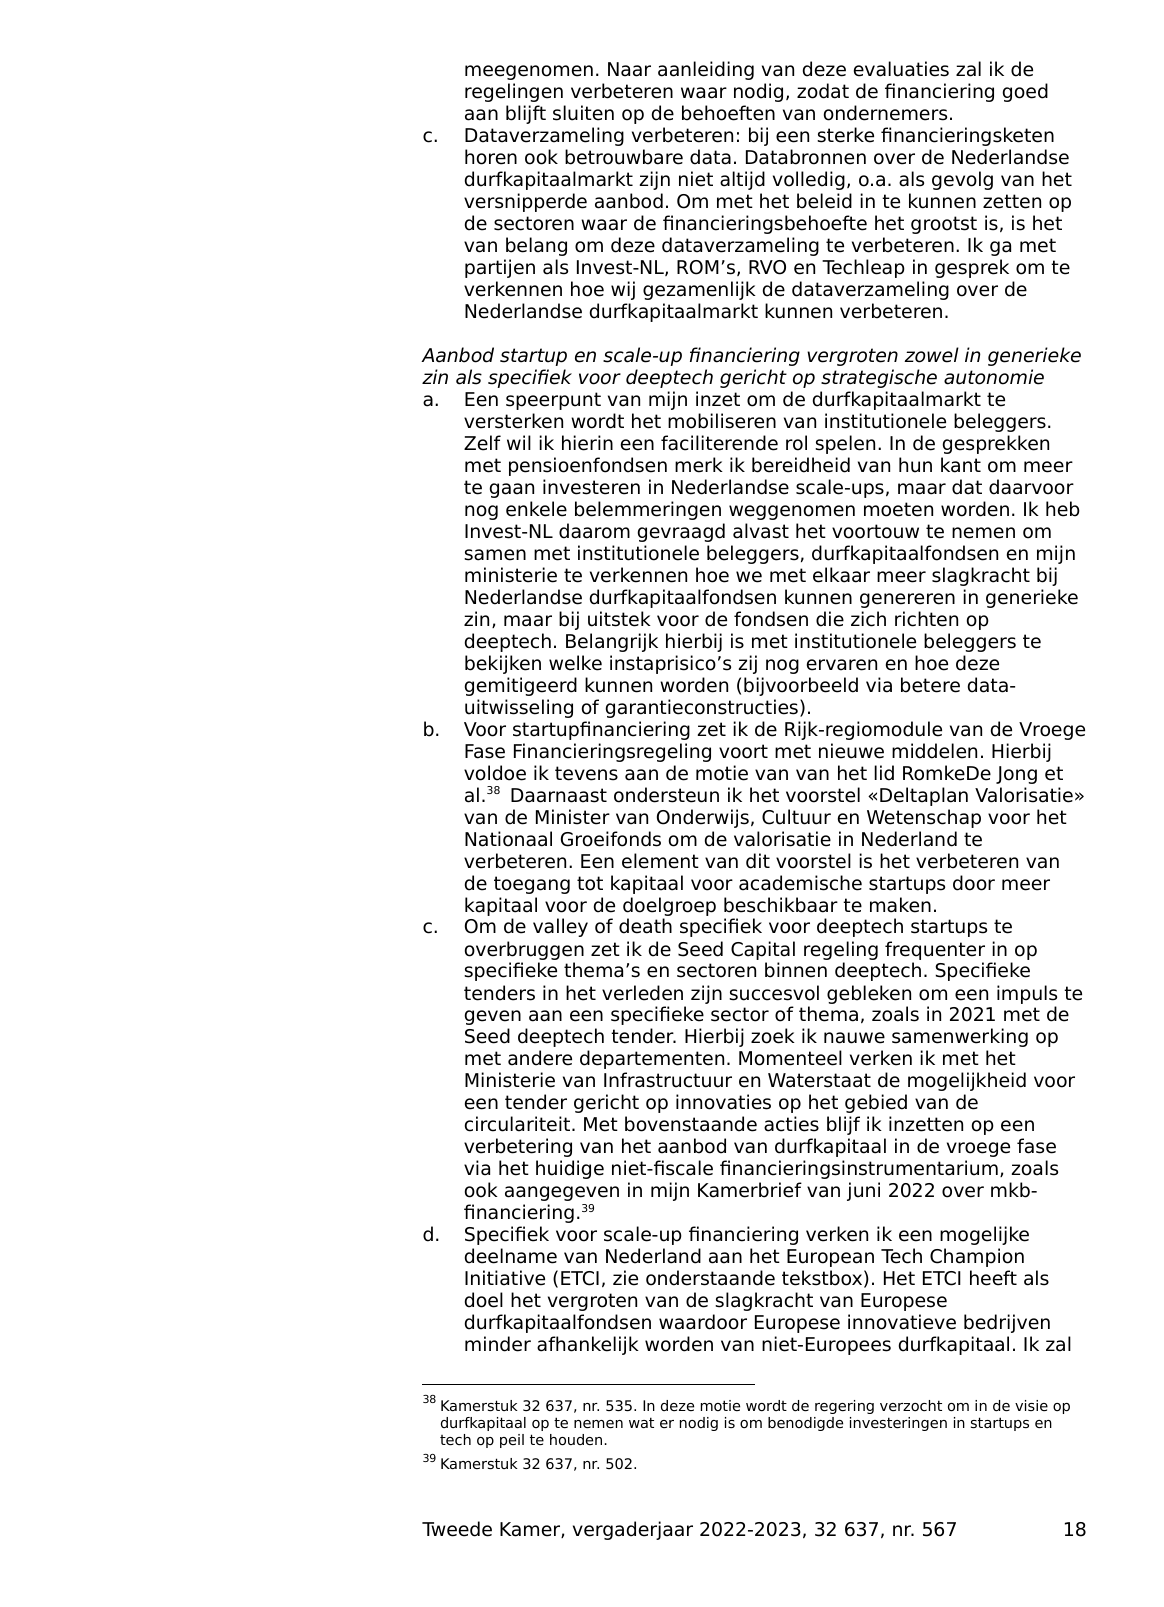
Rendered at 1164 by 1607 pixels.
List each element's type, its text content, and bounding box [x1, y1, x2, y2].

text a. Een speerpunt van mijn inzet om de durfkapitaalmarkt te versterken wordt het mobiliseren van institutionele beleggers. Zelf wil ik hierin een faciliterende rol spelen. In de gesprekken met pensioenfondsen merk ik bereidheid van hun kant om meer te gaan investeren in Nederlandse scale-ups, maar dat daarvoor nog enkele belemmeringen weggenomen moeten worden. Ik heb Invest-NL daarom gevraagd alvast het voortouw te nemen om samen met institutionele beleggers, durfkapitaalfondsen en mijn ministerie te verkennen hoe we met elkaar meer slagkracht bij Nederlandse durfkapitaalfondsen kunnen genereren in generieke zin, maar bij uitstek voor de fondsen die zich richten op deeptech. Belangrijk hierbij is met institutionele beleggers te bekijken welke instaprisico’s zij nog ervaren en hoe deze gemitigeerd kunnen worden (bijvoorbeeld via betere data-uitwisseling of garantieconstructies). [422, 389, 1087, 719]
text Kamerstuk 32 637, nr. 535. In deze motie wordt de regering verzocht om in de visie op durfkapitaal op te nemen wat er nodig is om benodigde investeringen in startups en tech op peil te houden. [422, 1393, 1087, 1449]
text d. Specifiek voor scale-up financiering verken ik een mogelijke deelname van Nederland aan het European Tech Champion Initiative (ETCI, zie onderstaande tekstbox). Het ETCI heeft als doel het vergroten van de slagkracht van Europese durfkapitaalfondsen waardoor Europese innovatieve bedrijven minder afhankelijk worden van niet-Europees durfkapitaal. Ik zal [422, 1224, 1087, 1356]
text Kamerstuk 32 637, nr. 502. [422, 1452, 1087, 1474]
text b. Voor startupfinanciering zet ik de Rijk-regiomodule van de Vroege Fase Financieringsregeling voort met nieuwe middelen. Hierbij voldoe ik tevens aan de motie van van het lid RomkeDe Jong et al. Daarnaast ondersteun ik het voorstel «Deltaplan Valorisatie» van de Minister van Onderwijs, Cultuur en Wetenschap voor het Nationaal Groeifonds om de valorisatie in Nederland te verbeteren. Een element van dit voorstel is het verbeteren van de toegang tot kapitaal voor academische startups door meer kapitaal voor de doelgroep beschikbaar te maken. [422, 719, 1087, 916]
text c. Dataverzameling verbeteren: bij een sterke financieringsketen horen ook betrouwbare data. Databronnen over de Nederlandse durfkapitaalmarkt zijn niet altijd volledig, o.a. als gevolg van het versnipperde aanbod. Om met het beleid in te kunnen zetten op de sectoren waar de financieringsbehoefte het grootst is, is het van belang om deze dataverzameling te verbeteren. Ik ga met partijen als Invest-NL, ROM’s, RVO en Techleap in gesprek om te verkennen hoe wij gezamenlijk de dataverzameling over de Nederlandse durfkapitaalmarkt kunnen verbeteren. [422, 125, 1087, 323]
text c. Om de valley of death specifiek voor deeptech startups te overbruggen zet ik de Seed Capital regeling frequenter in op specifieke thema’s en sectoren binnen deeptech. Specifieke tenders in het verleden zijn succesvol gebleken om een impuls te geven aan een specifieke sector of thema, zoals in 2021 met de Seed deeptech tender. Hierbij zoek ik nauwe samenwerking op met andere departementen. Momenteel verken ik met het Ministerie van Infrastructuur en Waterstaat de mogelijkheid voor een tender gericht op innovaties op het gebied van de circulariteit. Met bovenstaande acties blijf ik inzetten op een verbetering van het aanbod van durfkapitaal in de vroege fase via het huidige niet-fiscale financieringsinstrumentarium, zoals ook aangegeven in mijn Kamerbrief van juni 2022 over mkb-financiering. [422, 916, 1087, 1224]
subtitle Aanbod startup en scale-up financiering vergroten zowel in generieke zin als specifiek voor deeptech gericht op strategische autonomie [422, 345, 1087, 389]
text meegenomen. Naar aanleiding van deze evaluaties zal ik de regelingen verbeteren waar nodig, zodat de financiering goed aan blijft sluiten op de behoeften van ondernemers. [422, 59, 1087, 125]
